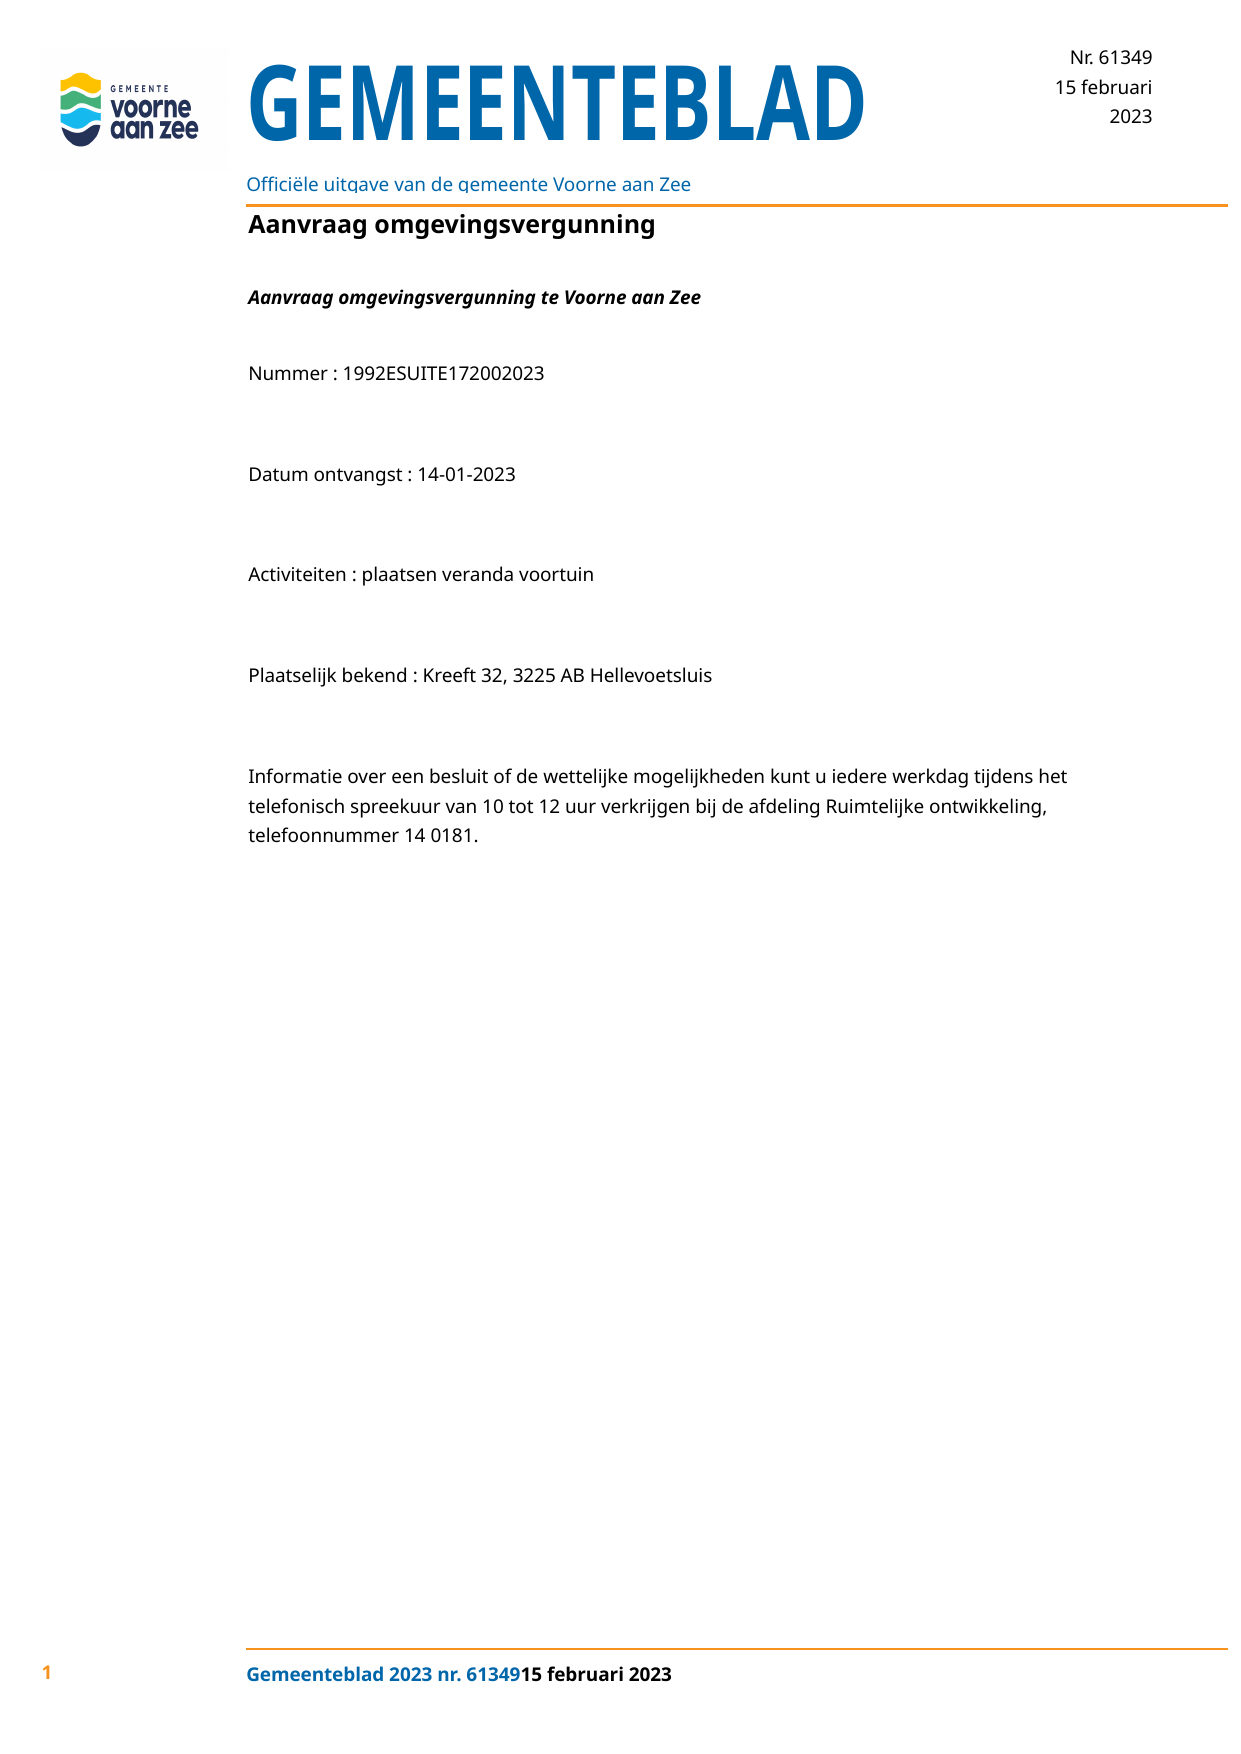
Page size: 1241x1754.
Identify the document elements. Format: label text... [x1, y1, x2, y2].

text Informatie over een besluit of de wettelijke mogelijkheden kunt u iedere werkdag tijdens het telefonisch spreekuur van 10 tot 12 uur verkrijgen bij de afdeling Ruimtelijke ontwikkeling, telefoonnummer 14 0181. [248, 763, 1152, 848]
text Nummer : 1992ESUITE172002023 [248, 360, 1152, 386]
text Aanvraag omgevingsvergunning [248, 207, 1152, 241]
text Aanvraag omgevingsvergunning te Voorne aan Zee [248, 284, 1152, 309]
text Activiteiten : plaatsen veranda voortuin [248, 562, 1152, 587]
text Plaatselijk bekend : Kreeft 32, 3225 AB Hellevoetsluis [248, 662, 1152, 688]
text Datum ontvangst : 14-01-2023 [248, 461, 1152, 487]
picture [41, 47, 231, 172]
